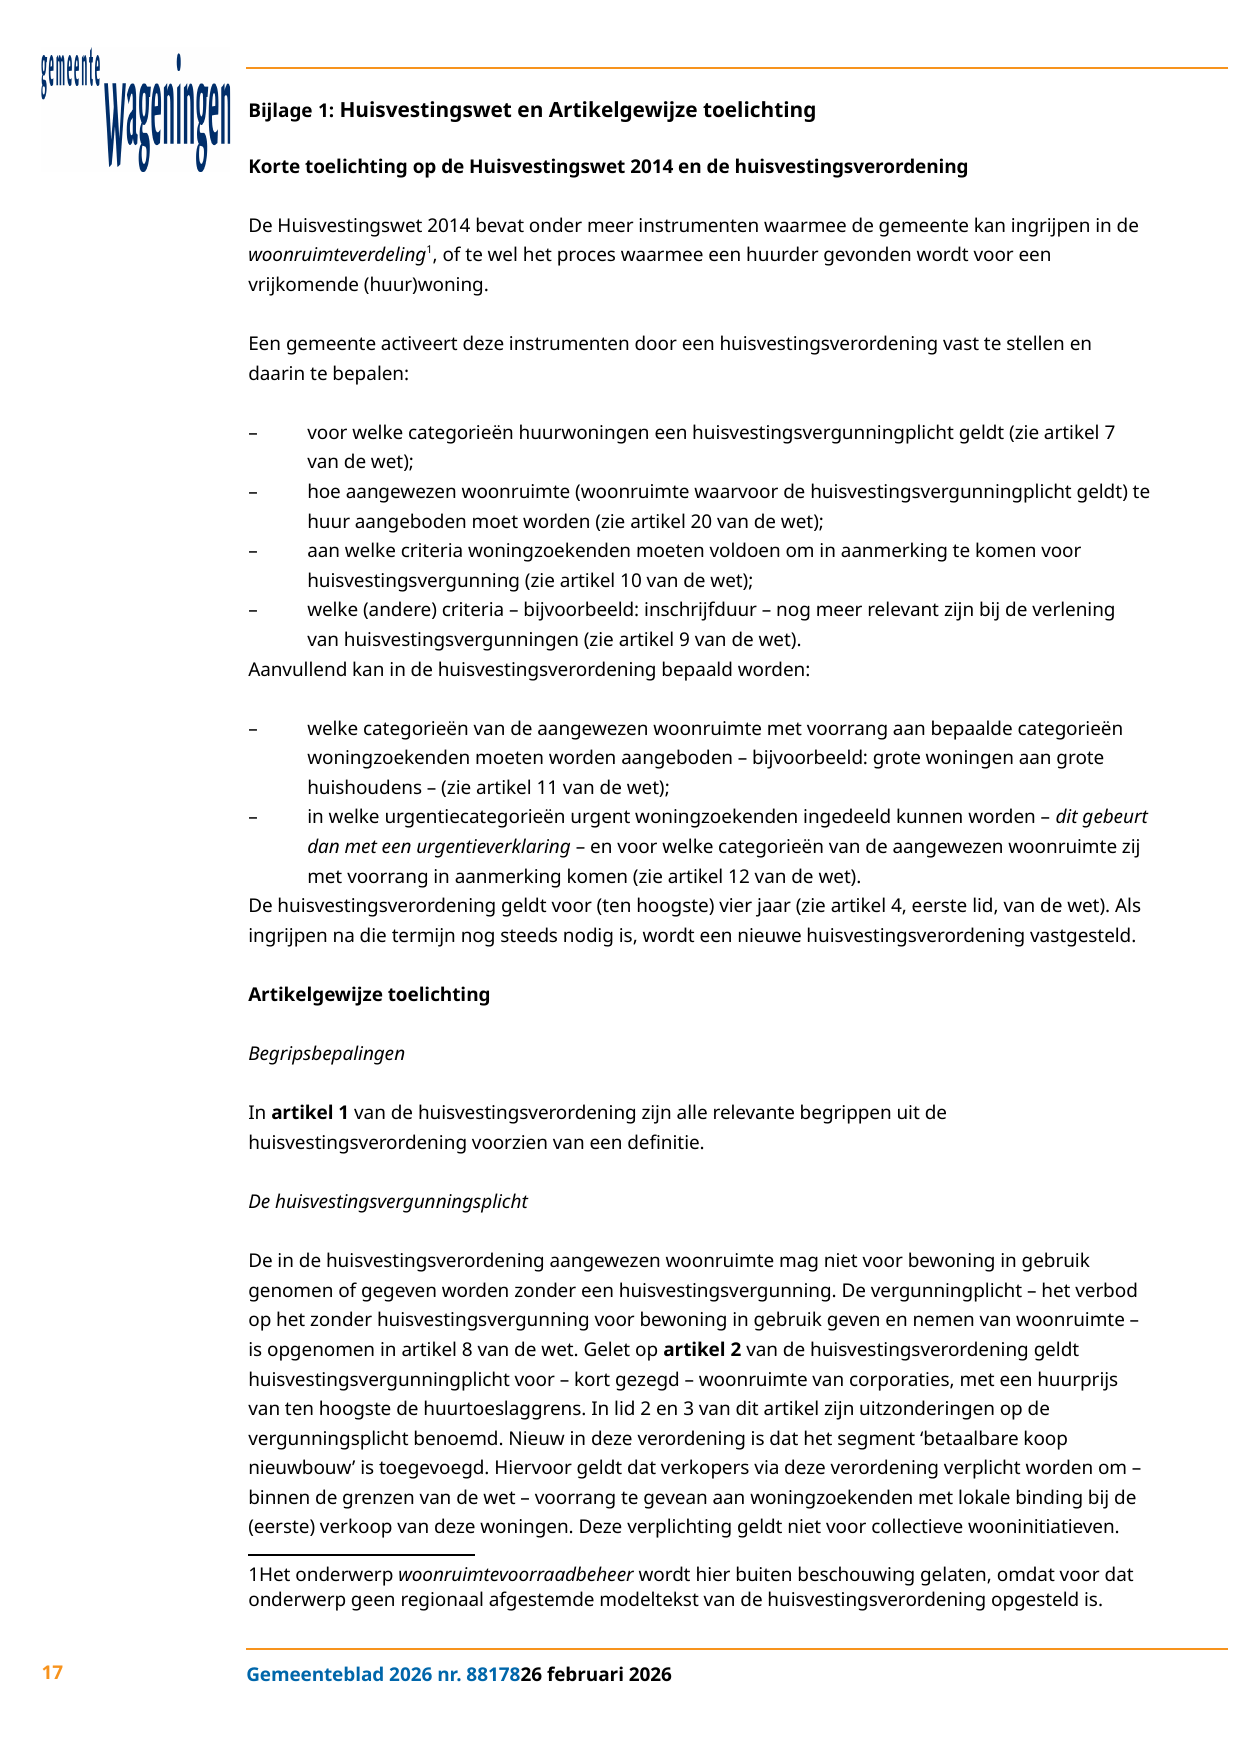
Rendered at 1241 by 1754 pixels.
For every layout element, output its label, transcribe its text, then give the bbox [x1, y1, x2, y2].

text De huisvestingsverordening geldt voor (ten hoogste) vier jaar (zie artikel 4, eerste lid, van de wet). Als ingrijpen na die termijn nog steeds nodig is, wordt een nieuwe huisvestingsverordening vastgesteld. [248, 892, 1152, 948]
text De in de huisvestingsverordening aangewezen woonruimte mag niet voor bewoning in gebruik genomen of gegeven worden zonder een huisvestingsvergunning. De vergunningplicht – het verbod op het zonder huisvestingsvergunning voor bewoning in gebruik geven en nemen van woonruimte – is opgenomen in artikel 8 van de wet. Gelet op artikel 2 van de huisvestingsverordening geldt huisvestingsvergunningplicht voor – kort gezegd – woonruimte van corporaties, met een huurprijs van ten hoogste de huurtoeslaggrens. In lid 2 en 3 van dit artikel zijn uitzonderingen op de vergunningsplicht benoemd. Nieuw in deze verordening is dat het segment ‘betaalbare koop nieuwbouw’ is toegevoegd. Hiervoor geldt dat verkopers via deze verordening verplicht worden om – binnen de grenzen van de wet – voorrang te gevean aan woningzoekenden met lokale binding bij de (eerste) verkoop van deze woningen. Deze verplichting geldt niet voor collectieve wooninitiatieven. [248, 1247, 1152, 1539]
text Artikelgewijze toelichting [248, 981, 1152, 1007]
list welke categorieën van de aangewezen woonruimte met voorrang aan bepaalde categorieën woningzoekenden moeten worden aangeboden – bijvoorbeeld: grote woningen aan grote huishoudens – (zie artikel 11 van de wet); [248, 715, 1152, 800]
list welke (andere) criteria – bijvoorbeeld: inschrijfduur – nog meer relevant zijn bij de verlening van huisvestingsvergunningen (zie artikel 9 van de wet). [248, 597, 1152, 652]
text De Huisvestingswet 2014 bevat onder meer instrumenten waarmee de gemeente kan ingrijpen in de woonruimteverdeling, of te wel het proces waarmee een huurder gevonden wordt voor een vrijkomende (huur)woning. [248, 212, 1152, 297]
text Het onderwerp woonruimtevoorraadbeheer wordt hier buiten beschouwing gelaten, omdat voor dat onderwerp geen regionaal afgestemde modeltekst van de huisvestingsverordening opgesteld is. [248, 1561, 1152, 1612]
text Begripsbepalingen [248, 1040, 1152, 1066]
text Bijlage 1: Huisvestingswet en Artikelgewijze toelichting [248, 95, 1152, 123]
text Een gemeente activeert deze instrumenten door een huisvestingsverordening vast te stellen en daarin te bepalen: [248, 330, 1152, 386]
text Korte toelichting op de Huisvestingswet 2014 en de huisvestingsverordening [248, 153, 1152, 179]
list hoe aangewezen woonruimte (woonruimte waarvoor de huisvestingsvergunningplicht geldt) te huur aangeboden moet worden (zie artikel 20 van de wet); [248, 478, 1152, 534]
picture [41, 47, 231, 172]
text De huisvestingsvergunningsplicht [248, 1188, 1152, 1214]
text Aanvullend kan in de huisvestingsverordening bepaald worden: [248, 656, 1152, 682]
text In artikel 1 van de huisvestingsverordening zijn alle relevante begrippen uit de huisvestingsverordening voorzien van een definitie. [248, 1099, 1152, 1155]
list voor welke categorieën huurwoningen een huisvestingsvergunningplicht geldt (zie artikel 7 van de wet); [248, 419, 1152, 474]
list in welke urgentiecategorieën urgent woningzoekenden ingedeeld kunnen worden – dit gebeurt dan met een urgentieverklaring – en voor welke categorieën van de aangewezen woonruimte zij met voorrang in aanmerking komen (zie artikel 12 van de wet). [248, 804, 1152, 889]
list aan welke criteria woningzoekenden moeten voldoen om in aanmerking te komen voor huisvestingsvergunning (zie artikel 10 van de wet); [248, 537, 1152, 593]
